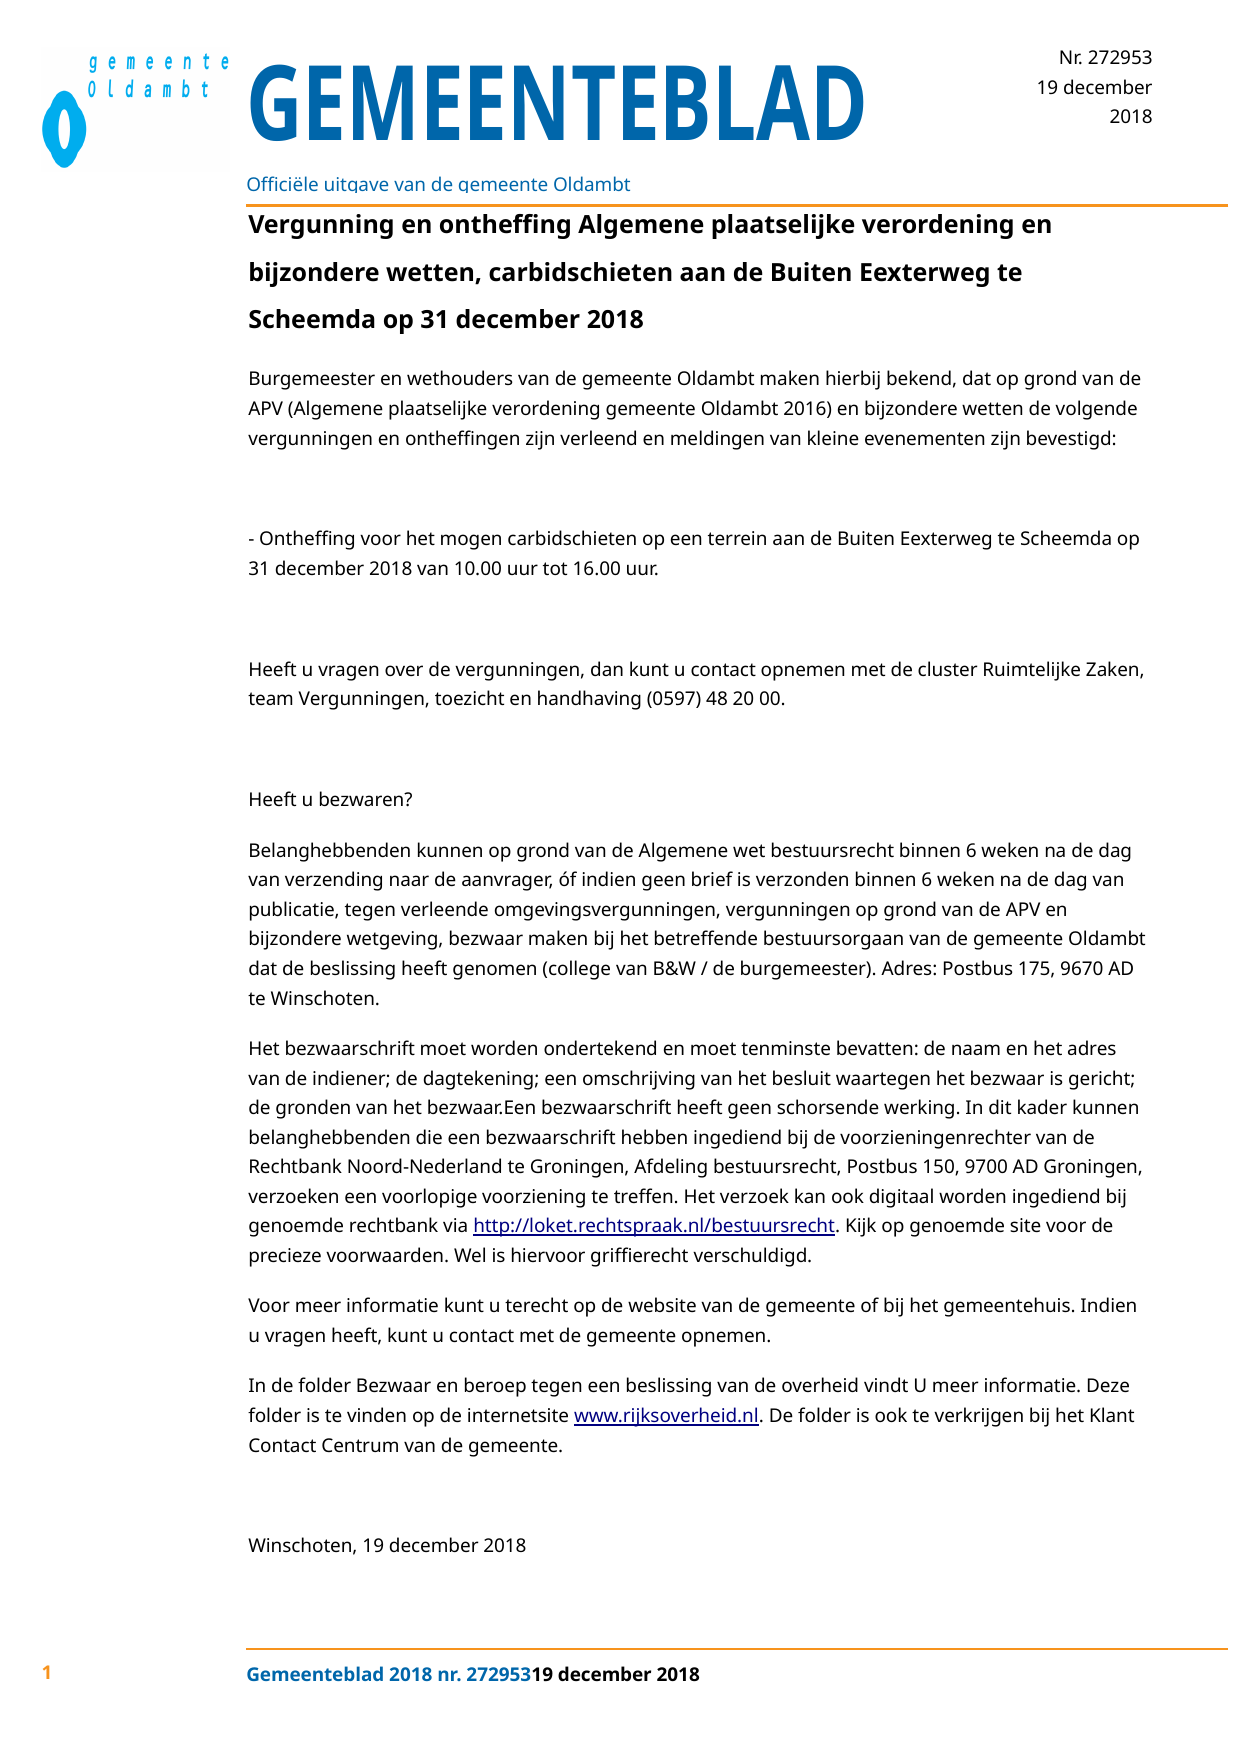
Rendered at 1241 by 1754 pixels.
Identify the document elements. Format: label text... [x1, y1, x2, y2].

text Het bezwaarschrift moet worden ondertekend en moet tenminste bevatten: de naam en het adres van de indiener; de dagtekening; een omschrijving van het besluit waartegen het bezwaar is gericht; de gronden van het bezwaar.Een bezwaarschrift heeft geen schorsende werking. In dit kader kunnen belanghebbenden die een bezwaarschrift hebben ingediend bij de voorzieningenrechter van de Rechtbank Noord-Nederland te Groningen, Afdeling bestuursrecht, Postbus 150, 9700 AD Groningen, verzoeken een voorlopige voorziening te treffen. Het verzoek kan ook digitaal worden ingediend bij genoemde rechtbank via http://loket.rechtspraak.nl/bestuursrecht. Kijk op genoemde site voor de precieze voorwaarden. Wel is hiervoor griffierecht verschuldigd. [248, 1035, 1152, 1268]
text Belanghebbenden kunnen op grond van de Algemene wet bestuursrecht binnen 6 weken na de dag van verzending naar de aanvrager, óf indien geen brief is verzonden binnen 6 weken na de dag van publicatie, tegen verleende omgevingsvergunningen, vergunningen op grond van de APV en bijzondere wetgeving, bezwaar maken bij het betreffende bestuursorgaan van de gemeente Oldambt dat de beslissing heeft genomen (college van B&W / de burgemeester). Adres: Postbus 175, 9670 AD te Winschoten. [248, 837, 1152, 1010]
text - Ontheffing voor het mogen carbidschieten op een terrein aan de Buiten Eexterweg te Scheemda op 31 december 2018 van 10.00 uur tot 16.00 uur. [248, 526, 1152, 581]
text Vergunning en ontheffing Algemene plaatselijke verordening en bijzondere wetten, carbidschieten aan de Buiten Eexterweg te Scheemda op 31 december 2018 [248, 207, 1152, 336]
text Voor meer informatie kunt u terecht op de website van de gemeente of bij het gemeentehuis. Indien u vragen heeft, kunt u contact met de gemeente opnemen. [248, 1293, 1152, 1348]
text Heeft u bezwaren? [248, 786, 1152, 812]
text Winschoten, 19 december 2018 [248, 1533, 1152, 1558]
picture [41, 47, 231, 172]
text Heeft u vragen over de vergunningen, dan kunt u contact opnemen met de cluster Ruimtelijke Zaken, team Vergunningen, toezicht en handhaving (0597) 48 20 00. [248, 656, 1152, 711]
text Burgemeester en wethouders van de gemeente Oldambt maken hierbij bekend, dat op grond van de APV (Algemene plaatselijke verordening gemeente Oldambt 2016) en bijzondere wetten de volgende vergunningen en ontheffingen zijn verleend en meldingen van kleine evenementen zijn bevestigd: [248, 366, 1152, 450]
text In de folder Bezwaar en beroep tegen een beslissing van de overheid vindt U meer informatie. Deze folder is te vinden op de internetsite www.rijksoverheid.nl. De folder is ook te verkrijgen bij het Klant Contact Centrum van de gemeente. [248, 1373, 1152, 1457]
